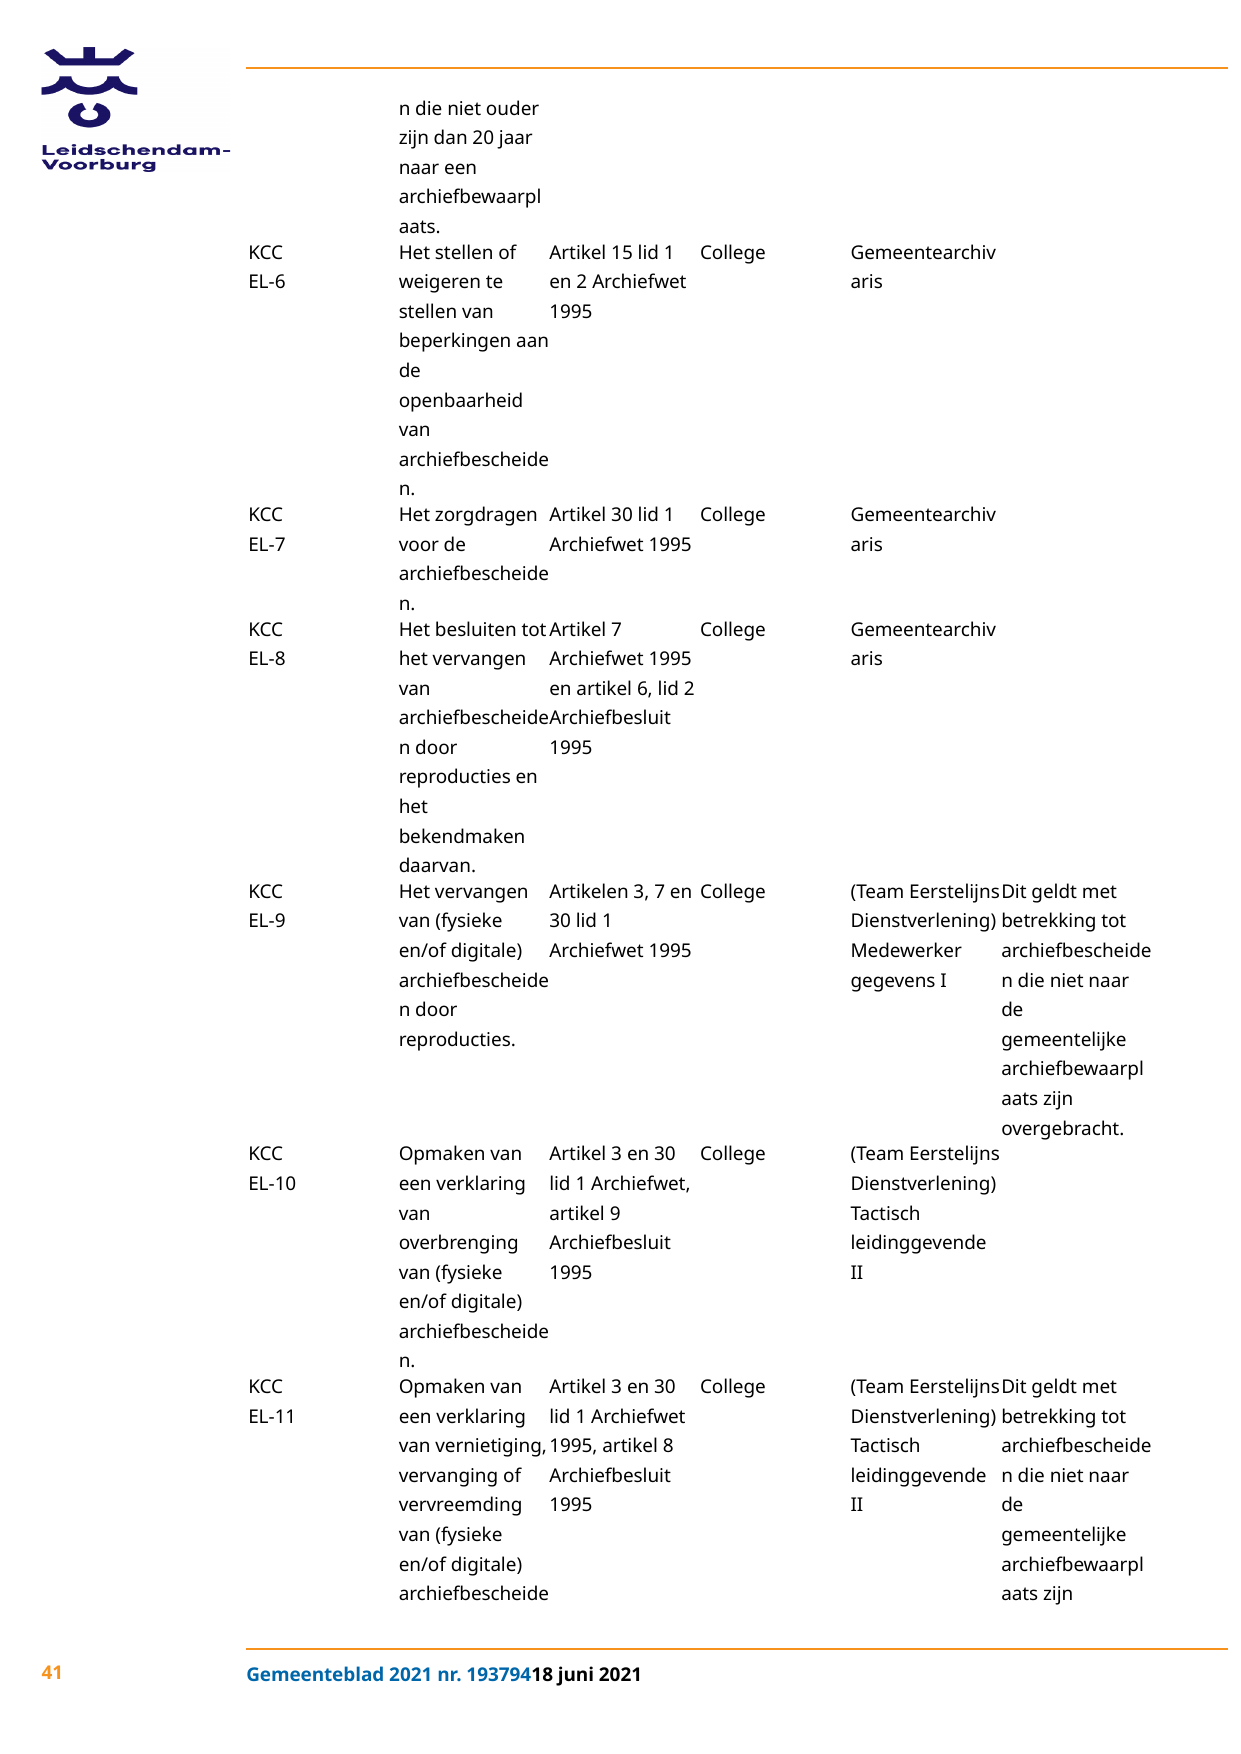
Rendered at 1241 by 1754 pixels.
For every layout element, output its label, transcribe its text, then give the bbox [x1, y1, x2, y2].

table_cell [1001, 501, 1152, 616]
table_cell KCC EL-11 [248, 1373, 398, 1606]
table_cell Gemeentearchivaris [850, 501, 1001, 616]
table_cell (Team Eerstelijns Dienstverlening) Tactisch leidinggevende II [850, 1373, 1001, 1606]
table_cell College [700, 616, 850, 878]
table_cell Artikel 3 en 30 lid 1 Archiefwet 1995, artikel 8 Archiefbesluit 1995 [549, 1373, 700, 1606]
table_cell Artikel 30 lid 1 Archiefwet 1995 [549, 501, 700, 616]
table_cell Artikel 15 lid 1 en 2 Archiefwet 1995 [549, 239, 700, 501]
table_cell Opmaken van een verklaring van overbrenging van (fysieke en/of digitale) archiefbescheiden. [399, 1141, 549, 1373]
table_cell n die niet ouder zijn dan 20 jaar naar een archiefbewaarplaats. [399, 95, 549, 239]
table_cell College [700, 1141, 850, 1373]
table_cell Het stellen of weigeren te stellen van beperkingen aan de openbaarheid van archiefbescheiden. [399, 239, 549, 501]
table_cell KCC EL-7 [248, 501, 398, 616]
table_cell Het zorgdragen voor de archiefbescheiden. [399, 501, 549, 616]
table_cell College [700, 1373, 850, 1606]
table_cell Dit geldt met betrekking tot archiefbescheiden die niet naar de gemeentelijke archiefbewaarplaats zijn overgebracht. [1001, 878, 1152, 1141]
table_cell Gemeentearchivaris [850, 616, 1001, 878]
table_cell KCC EL-6 [248, 239, 398, 501]
table_cell Het vervangen van (fysieke en/of digitale) archiefbescheiden door reproducties. [399, 878, 549, 1141]
table_cell [1001, 1141, 1152, 1373]
table_cell KCC EL-8 [248, 616, 398, 878]
table_cell KCC EL-10 [248, 1141, 398, 1373]
table_cell Artikel 3 en 30 lid 1 Archiefwet, artikel 9 Archiefbesluit 1995 [549, 1141, 700, 1373]
table_cell [1001, 239, 1152, 501]
table_cell [549, 95, 700, 239]
table_cell [700, 95, 850, 239]
table_cell Opmaken van een verklaring van vernietiging, vervanging of vervreemding van (fysieke en/of digitale) archiefbescheide [399, 1373, 549, 1606]
table_cell Het besluiten tot het vervangen van archiefbescheiden door reproducties en het bekendmaken daarvan. [399, 616, 549, 878]
table_cell (Team Eerstelijns Dienstverlening) Tactisch leidinggevende II [850, 1141, 1001, 1373]
table_cell [248, 95, 398, 239]
table_cell Artikelen 3, 7 en 30 lid 1 Archiefwet 1995 [549, 878, 700, 1141]
table_cell (Team Eerstelijns Dienstverlening) Medewerker gegevens I [850, 878, 1001, 1141]
table_cell Gemeentearchivaris [850, 239, 1001, 501]
table_cell [1001, 616, 1152, 878]
table_cell College [700, 501, 850, 616]
table_cell [850, 95, 1001, 239]
table_cell KCC EL-9 [248, 878, 398, 1141]
table_cell College [700, 239, 850, 501]
table_cell [1001, 95, 1152, 239]
table_cell Dit geldt met betrekking tot archiefbescheiden die niet naar de gemeentelijke archiefbewaarplaats zijn [1001, 1373, 1152, 1606]
picture [41, 47, 231, 172]
table_cell Artikel 7 Archiefwet 1995 en artikel 6, lid 2 Archiefbesluit 1995 [549, 616, 700, 878]
table_cell College [700, 878, 850, 1141]
